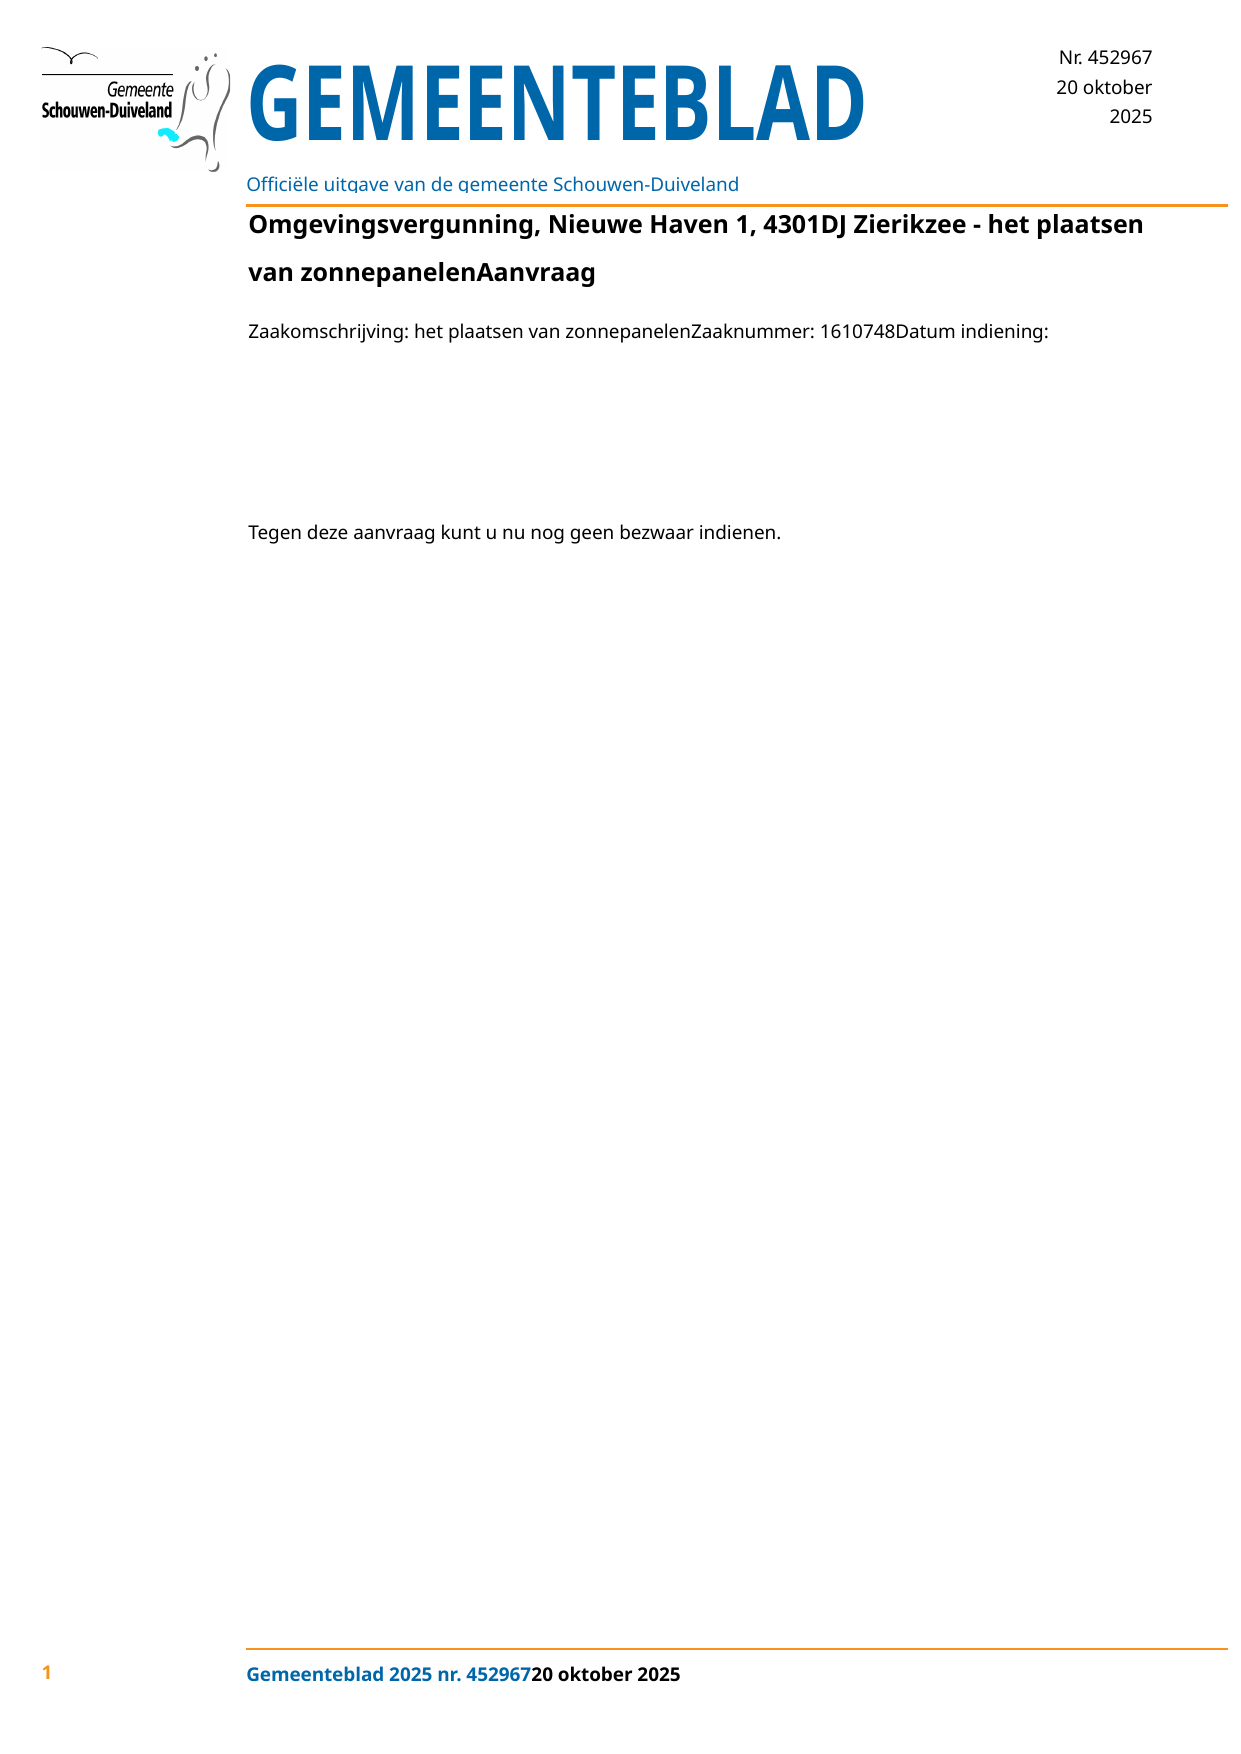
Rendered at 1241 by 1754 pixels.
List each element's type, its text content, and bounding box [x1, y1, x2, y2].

picture [41, 47, 231, 172]
text Omgevingsvergunning, Nieuwe Haven 1, 4301DJ Zierikzee - het plaatsen van zonnepanelenAanvraag [248, 207, 1152, 288]
text Zaakomschrijving: het plaatsen van zonnepanelenZaaknummer: 1610748Datum indiening: [248, 318, 1152, 344]
text Tegen deze aanvraag kunt u nu nog geen bezwaar indienen. [248, 519, 1152, 545]
